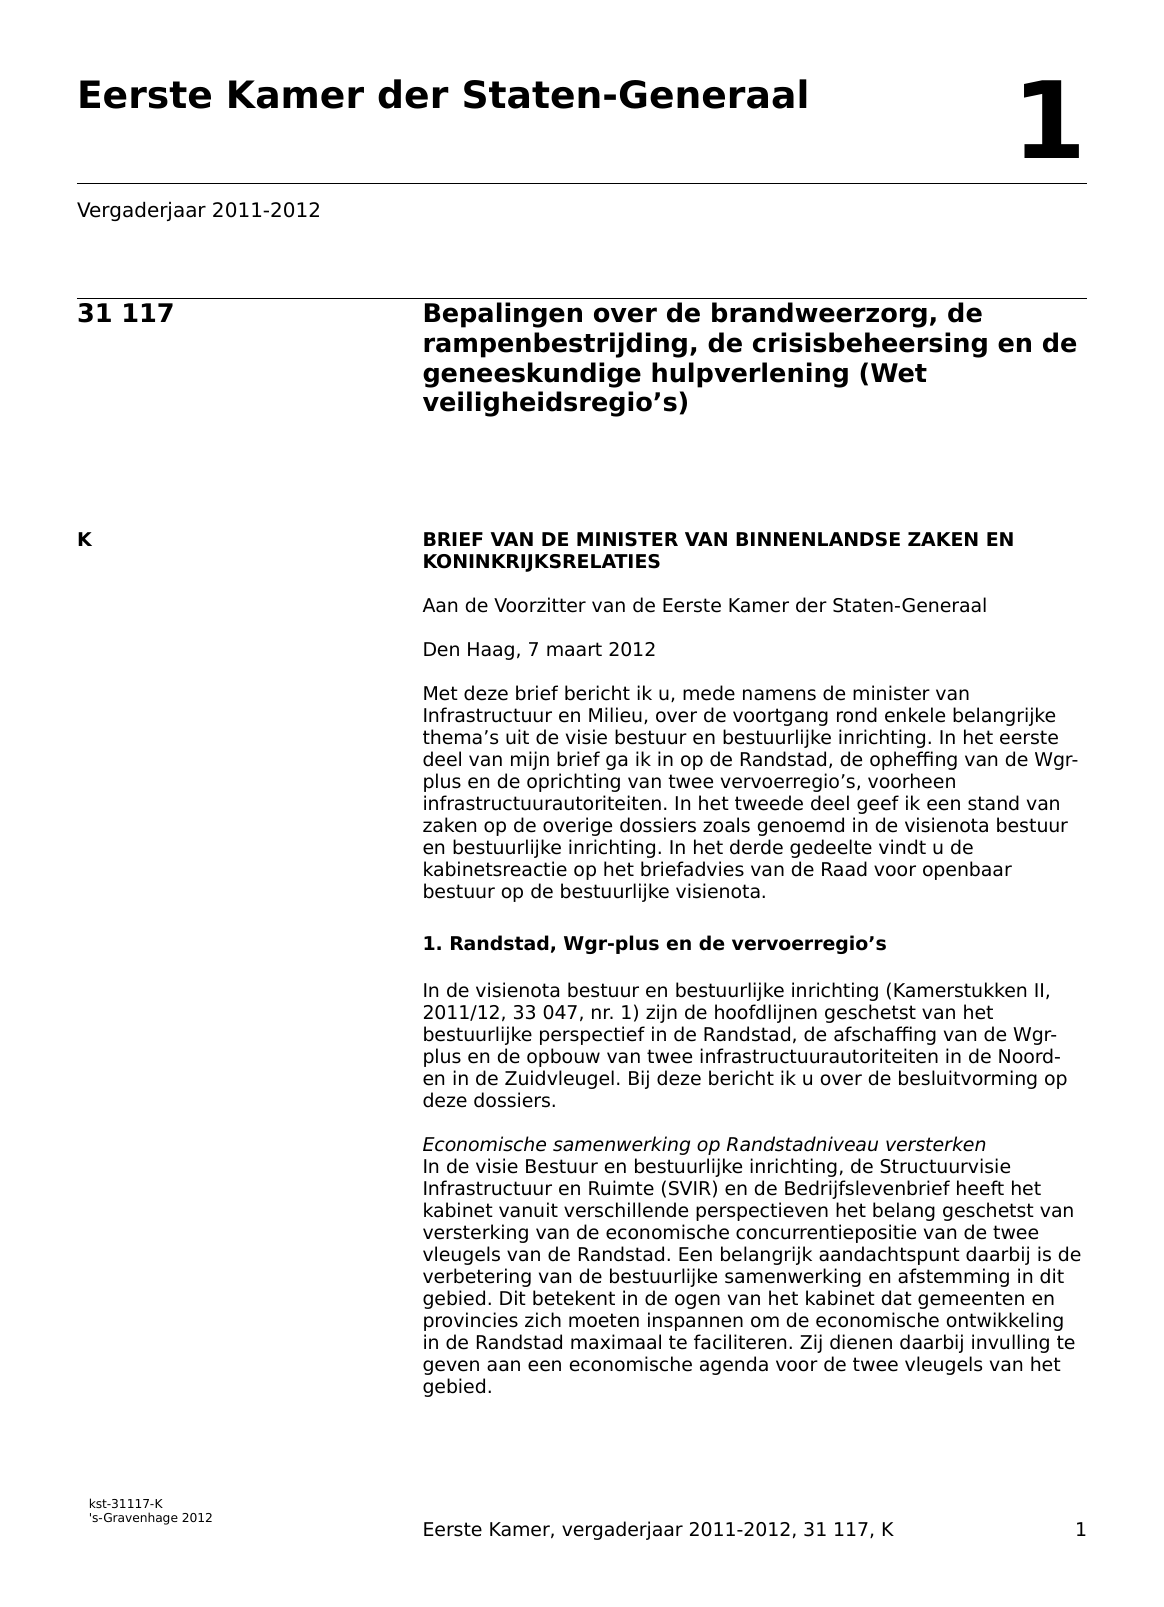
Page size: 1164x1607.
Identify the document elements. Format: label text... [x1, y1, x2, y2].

text kst-31117-K [88, 1497, 323, 1511]
subtitle K BRIEF VAN DE MINISTER VAN BINNENLANDSE ZAKEN EN KONINKRIJKSRELATIES [77, 529, 1087, 573]
text Met deze brief bericht ik u, mede namens de minister van Infrastructuur en Milieu, over de voortgang rond enkele belangrijke thema’s uit de visie bestuur en bestuurlijke inrichting. In het eerste deel van mijn brief ga ik in op de Randstad, de opheffing van de Wgr-plus en de oprichting van twee vervoerregio’s, voorheen infrastructuurautoriteiten. In het tweede deel geef ik een stand van zaken op de overige dossiers zoals genoemd in de visienota bestuur en bestuurlijke inrichting. In het derde gedeelte vindt u de kabinetsreactie op het briefadvies van de Raad voor openbaar bestuur op de bestuurlijke visienota. [422, 683, 1087, 903]
text 's-Gravenhage 2012 [88, 1511, 323, 1525]
table_cell Vergaderjaar 2011-2012 [77, 184, 1087, 298]
text In de visie Bestuur en bestuurlijke inrichting, de Structuurvisie Infrastructuur en Ruimte (SVIR) en de Bedrijfslevenbrief heeft het kabinet vanuit verschillende perspectieven het belang geschetst van versterking van de economische concurrentiepositie van de twee vleugels van de Randstad. Een belangrijk aandachtspunt daarbij is de verbetering van de bestuurlijke samenwerking en afstemming in dit gebied. Dit betekent in de ogen van het kabinet dat gemeenten en provincies zich moeten inspannen om de economische ontwikkeling in de Randstad maximaal te faciliteren. Zij dienen daarbij invulling te geven aan een economische agenda voor de twee vleugels van het gebied. [422, 1156, 1087, 1398]
table_header Eerste Kamer der Staten-Generaal [77, 59, 886, 183]
table_header 1 [886, 59, 1087, 183]
subtitle 1. Randstad, Wgr-plus en de vervoerregio’s [422, 933, 1087, 955]
subtitle 31 117 Bepalingen over de brandweerzorg, de rampenbestrijding, de crisisbeheersing en de geneeskundige hulpverlening (Wet veiligheidsregio’s) [77, 299, 1087, 418]
subtitle Economische samenwerking op Randstadniveau versterken [422, 1134, 1087, 1156]
text Aan de Voorzitter van de Eerste Kamer der Staten-Generaal [422, 595, 1087, 617]
text In de visienota bestuur en bestuurlijke inrichting (Kamerstukken II, 2011/12, 33 047, nr. 1) zijn de hoofdlijnen geschetst van het bestuurlijke perspectief in de Randstad, de afschaffing van de Wgr-plus en de opbouw van twee infrastructuurautoriteiten in de Noord- en in de Zuidvleugel. Bij deze bericht ik u over de besluitvorming op deze dossiers. [422, 980, 1087, 1112]
text Den Haag, 7 maart 2012 [422, 639, 1087, 661]
